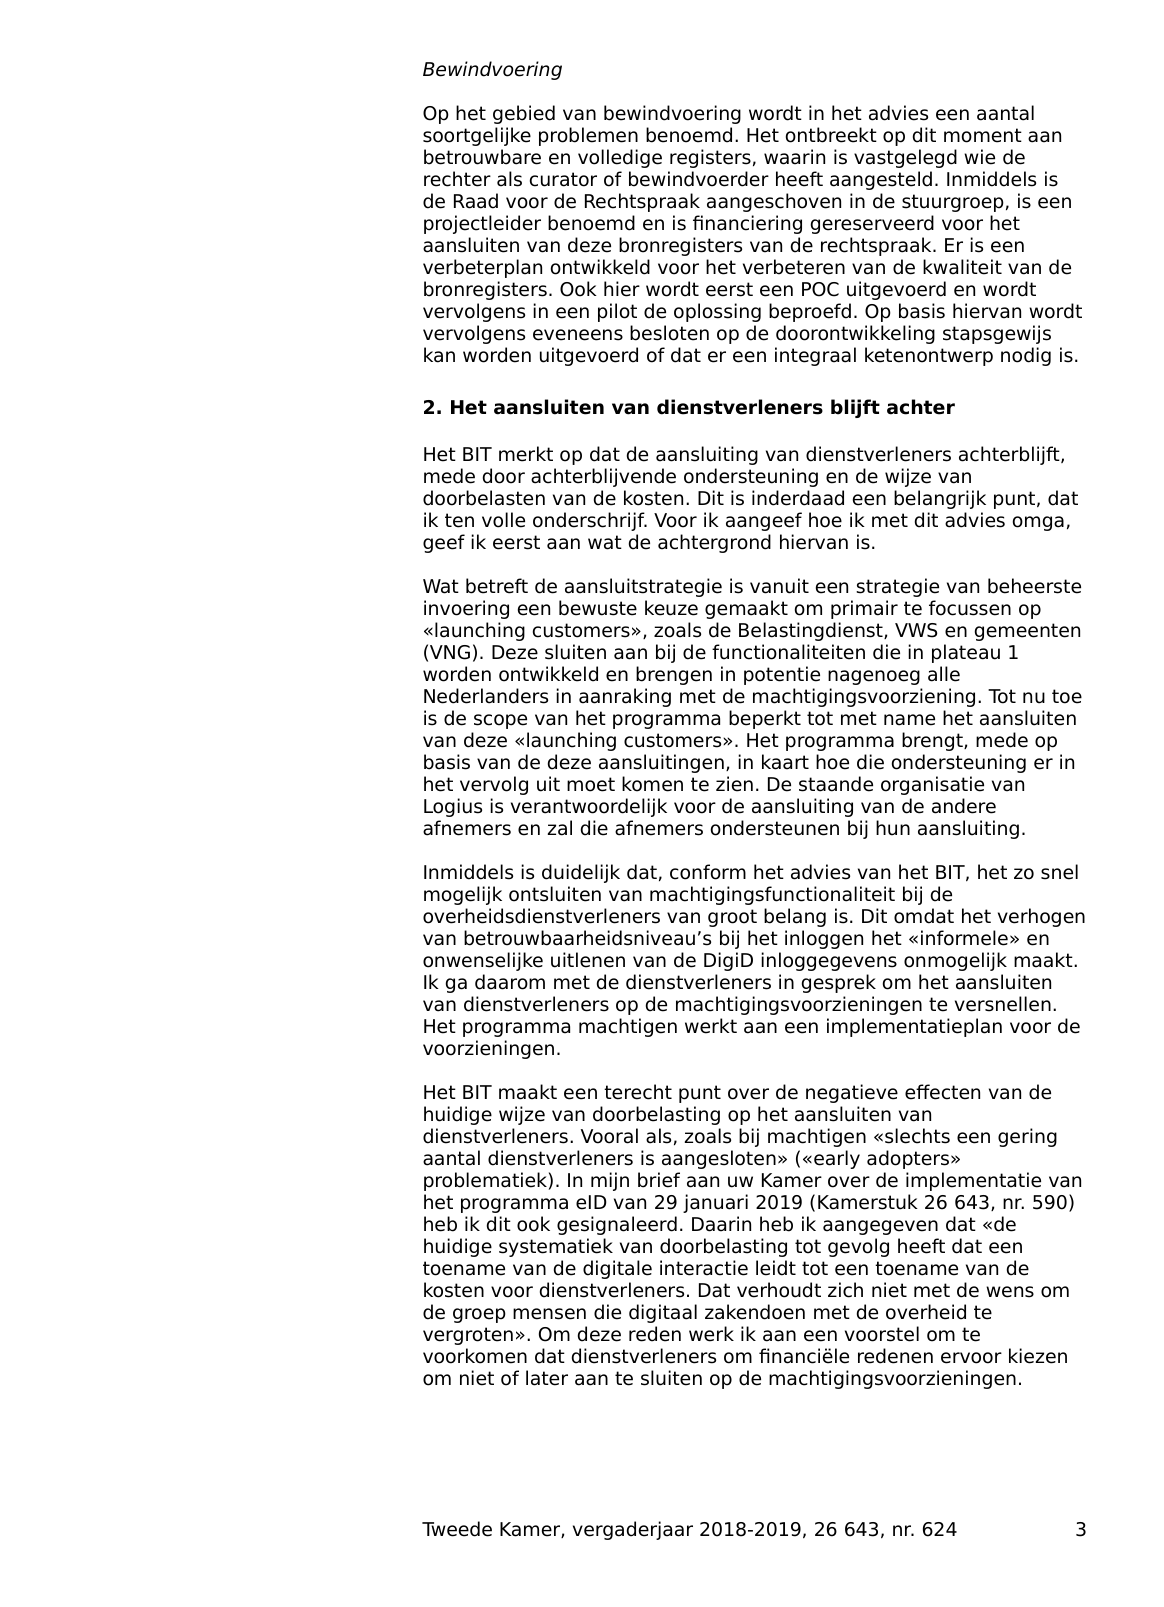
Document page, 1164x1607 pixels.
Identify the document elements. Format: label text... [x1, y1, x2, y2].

subtitle Bewindvoering [422, 59, 1087, 81]
subtitle 2. Het aansluiten van dienstverleners blijft achter [422, 397, 1087, 419]
text Wat betreft de aansluitstrategie is vanuit een strategie van beheerste invoering een bewuste keuze gemaakt om primair te focussen op «launching customers», zoals de Belastingdienst, VWS en gemeenten (VNG). Deze sluiten aan bij de functionaliteiten die in plateau 1 worden ontwikkeld en brengen in potentie nagenoeg alle Nederlanders in aanraking met de machtigingsvoorziening. Tot nu toe is de scope van het programma beperkt tot met name het aansluiten van deze «launching customers». Het programma brengt, mede op basis van de deze aansluitingen, in kaart hoe die ondersteuning er in het vervolg uit moet komen te zien. De staande organisatie van Logius is verantwoordelijk voor de aansluiting van de andere afnemers en zal die afnemers ondersteunen bij hun aansluiting. [422, 576, 1087, 840]
text Inmiddels is duidelijk dat, conform het advies van het BIT, het zo snel mogelijk ontsluiten van machtigingsfunctionaliteit bij de overheidsdienstverleners van groot belang is. Dit omdat het verhogen van betrouwbaarheidsniveau’s bij het inloggen het «informele» en onwenselijke uitlenen van de DigiD inloggegevens onmogelijk maakt. Ik ga daarom met de dienstverleners in gesprek om het aansluiten van dienstverleners op de machtigingsvoorzieningen te versnellen. Het programma machtigen werkt aan een implementatieplan voor de voorzieningen. [422, 862, 1087, 1060]
text Op het gebied van bewindvoering wordt in het advies een aantal soortgelijke problemen benoemd. Het ontbreekt op dit moment aan betrouwbare en volledige registers, waarin is vastgelegd wie de rechter als curator of bewindvoerder heeft aangesteld. Inmiddels is de Raad voor de Rechtspraak aangeschoven in de stuurgroep, is een projectleider benoemd en is financiering gereserveerd voor het aansluiten van deze bronregisters van de rechtspraak. Er is een verbeterplan ontwikkeld voor het verbeteren van de kwaliteit van de bronregisters. Ook hier wordt eerst een POC uitgevoerd en wordt vervolgens in een pilot de oplossing beproefd. Op basis hiervan wordt vervolgens eveneens besloten op de doorontwikkeling stapsgewijs kan worden uitgevoerd of dat er een integraal ketenontwerp nodig is. [422, 103, 1087, 367]
text Het BIT merkt op dat de aansluiting van dienstverleners achterblijft, mede door achterblijvende ondersteuning en de wijze van doorbelasten van de kosten. Dit is inderdaad een belangrijk punt, dat ik ten volle onderschrijf. Voor ik aangeef hoe ik met dit advies omga, geef ik eerst aan wat de achtergrond hiervan is. [422, 444, 1087, 554]
text Het BIT maakt een terecht punt over de negatieve effecten van de huidige wijze van doorbelasting op het aansluiten van dienstverleners. Vooral als, zoals bij machtigen «slechts een gering aantal dienstverleners is aangesloten» («early adopters» problematiek). In mijn brief aan uw Kamer over de implementatie van het programma eID van 29 januari 2019 (Kamerstuk 26 643, nr. 590) heb ik dit ook gesignaleerd. Daarin heb ik aangegeven dat «de huidige systematiek van doorbelasting tot gevolg heeft dat een toename van de digitale interactie leidt tot een toename van de kosten voor dienstverleners. Dat verhoudt zich niet met de wens om de groep mensen die digitaal zakendoen met de overheid te vergroten». Om deze reden werk ik aan een voorstel om te voorkomen dat dienstverleners om financiële redenen ervoor kiezen om niet of later aan te sluiten op de machtigingsvoorzieningen. [422, 1082, 1087, 1390]
